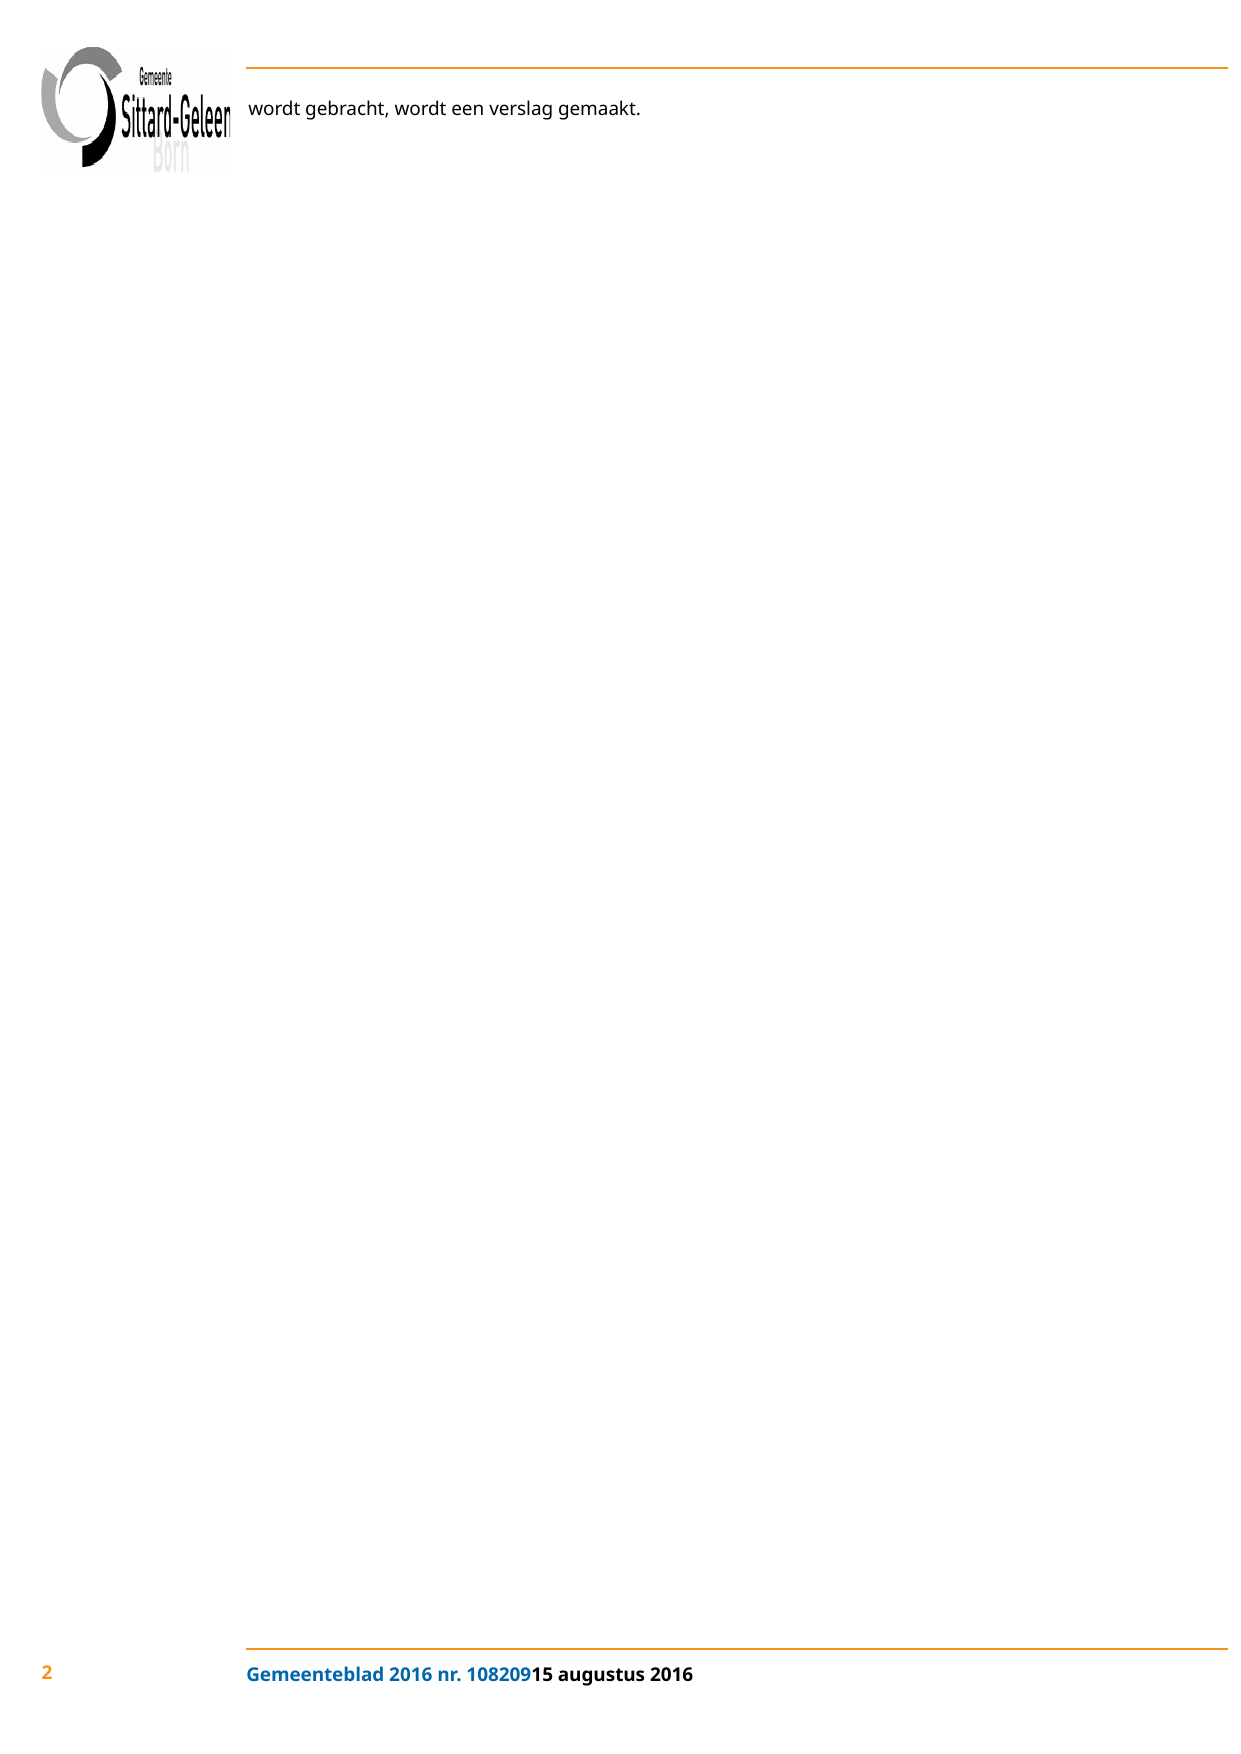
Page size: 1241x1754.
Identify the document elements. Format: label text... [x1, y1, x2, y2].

picture [41, 47, 231, 172]
text wordt gebracht, wordt een verslag gemaakt. [248, 95, 1152, 121]
